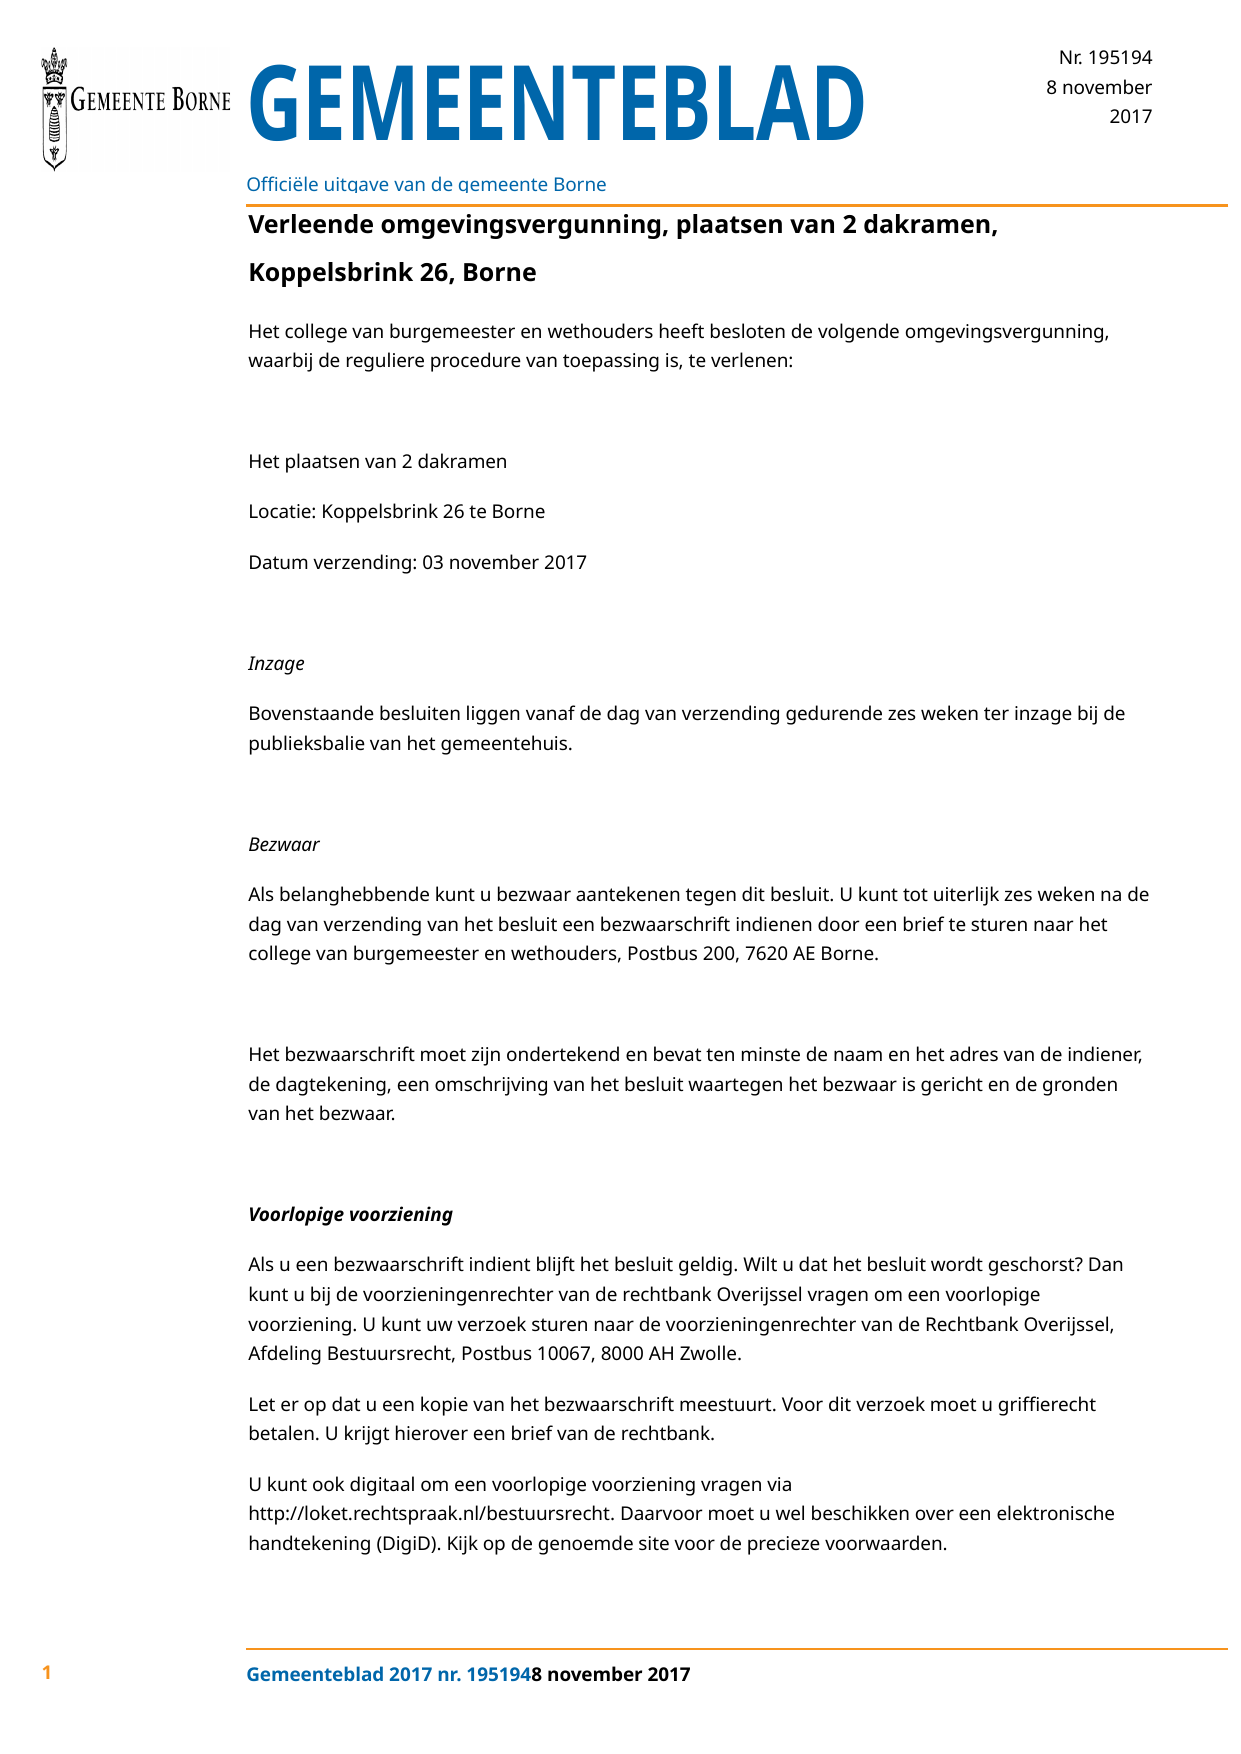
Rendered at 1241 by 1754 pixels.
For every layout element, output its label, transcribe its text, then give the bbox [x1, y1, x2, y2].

text U kunt ook digitaal om een voorlopige voorziening vragen via http://loket.rechtspraak.nl/bestuursrecht. Daarvoor moet u wel beschikken over een elektronische handtekening (DigiD). Kijk op de genoemde site voor de precieze voorwaarden. [248, 1471, 1152, 1556]
text Verleende omgevingsvergunning, plaatsen van 2 dakramen, Koppelsbrink 26, Borne [248, 207, 1152, 288]
picture [41, 47, 231, 172]
text Let er op dat u een kopie van het bezwaarschrift meestuurt. Voor dit verzoek moet u griffierecht betalen. U krijgt hierover een brief van de rechtbank. [248, 1391, 1152, 1446]
text Bezwaar [248, 831, 1152, 857]
text Het bezwaarschrift moet zijn ondertekend en bevat ten minste de naam en het adres van de indiener, de dagtekening, een omschrijving van het besluit waartegen het bezwaar is gericht en de gronden van het bezwaar. [248, 1041, 1152, 1126]
text Inzage [248, 650, 1152, 676]
text Het college van burgemeester en wethouders heeft besloten de volgende omgevingsvergunning, waarbij de reguliere procedure van toepassing is, te verlenen: [248, 318, 1152, 373]
text Als belanghebbende kunt u bezwaar aantekenen tegen dit besluit. U kunt tot uiterlijk zes weken na de dag van verzending van het besluit een bezwaarschrift indienen door een brief te sturen naar het college van burgemeester en wethouders, Postbus 200, 7620 AE Borne. [248, 881, 1152, 966]
text Bovenstaande besluiten liggen vanaf de dag van verzending gedurende zes weken ter inzage bij de publieksbalie van het gemeentehuis. [248, 700, 1152, 756]
text Als u een bezwaarschrift indient blijft het besluit geldig. Wilt u dat het besluit wordt geschorst? Dan kunt u bij de voorzieningenrechter van de rechtbank Overijssel vragen om een voorlopige voorziening. U kunt uw verzoek sturen naar de voorzieningenrechter van de Rechtbank Overijssel, Afdeling Bestuursrecht, Postbus 10067, 8000 AH Zwolle. [248, 1252, 1152, 1366]
text Het plaatsen van 2 dakramen [248, 448, 1152, 474]
text Voorlopige voorziening [248, 1201, 1152, 1227]
text Datum verzending: 03 november 2017 [248, 549, 1152, 575]
text Locatie: Koppelsbrink 26 te Borne [248, 499, 1152, 524]
